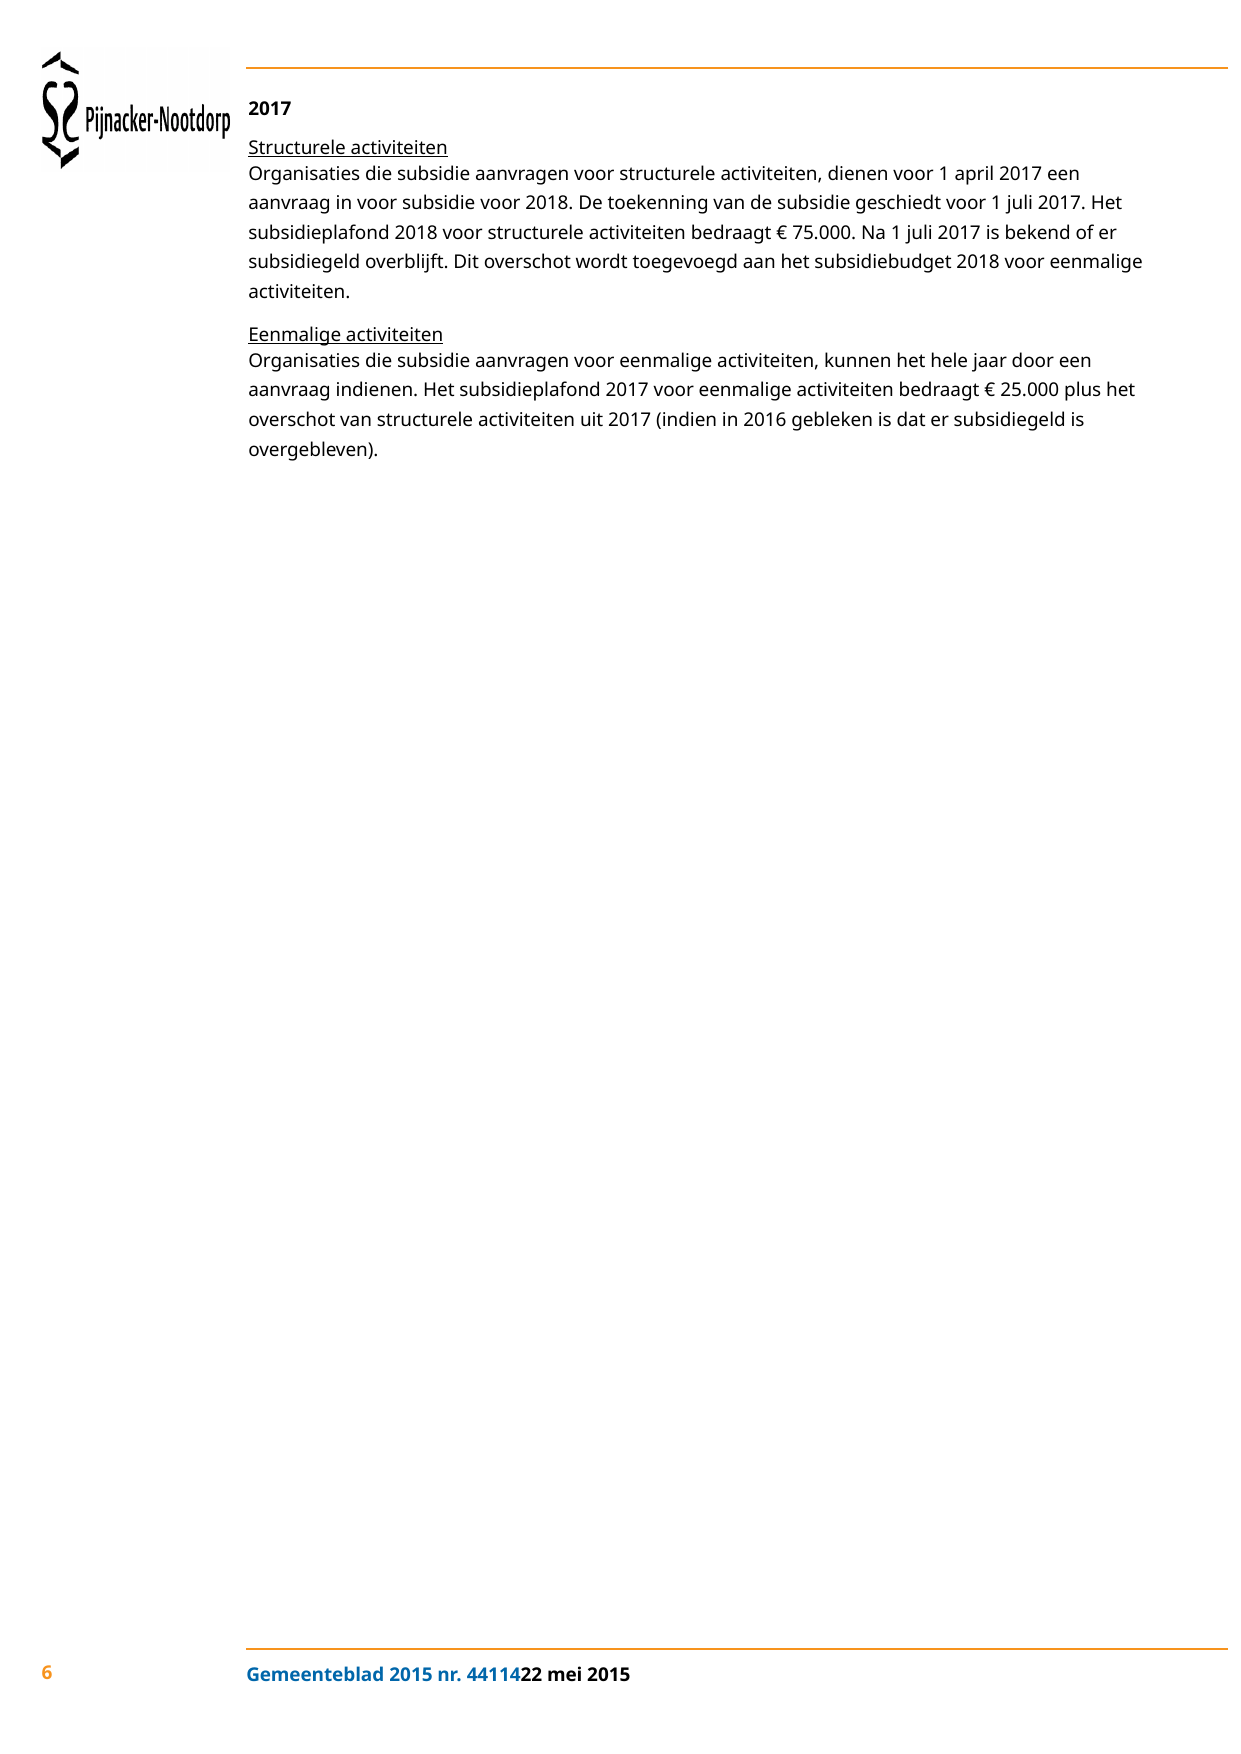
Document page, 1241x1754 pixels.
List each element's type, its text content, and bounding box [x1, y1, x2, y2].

text Organisaties die subsidie aanvragen voor structurele activiteiten, dienen voor 1 april 2017 een aanvraag in voor subsidie voor 2018. De toekenning van de subsidie geschiedt voor 1 juli 2017. Het subsidieplafond 2018 voor structurele activiteiten bedraagt € 75.000. Na 1 juli 2017 is bekend of er subsidiegeld overblijft. Dit overschot wordt toegevoegd aan het subsidiebudget 2018 voor eenmalige activiteiten. [248, 160, 1152, 304]
picture [41, 47, 231, 172]
text Structurele activiteiten [248, 134, 1152, 160]
text Organisaties die subsidie aanvragen voor eenmalige activiteiten, kunnen het hele jaar door een aanvraag indienen. Het subsidieplafond 2017 voor eenmalige activiteiten bedraagt € 25.000 plus het overschot van structurele activiteiten uit 2017 (indien in 2016 gebleken is dat er subsidiegeld is overgebleven). [248, 347, 1152, 461]
text 2017 [248, 95, 1152, 121]
text Eenmalige activiteiten [248, 321, 1152, 347]
